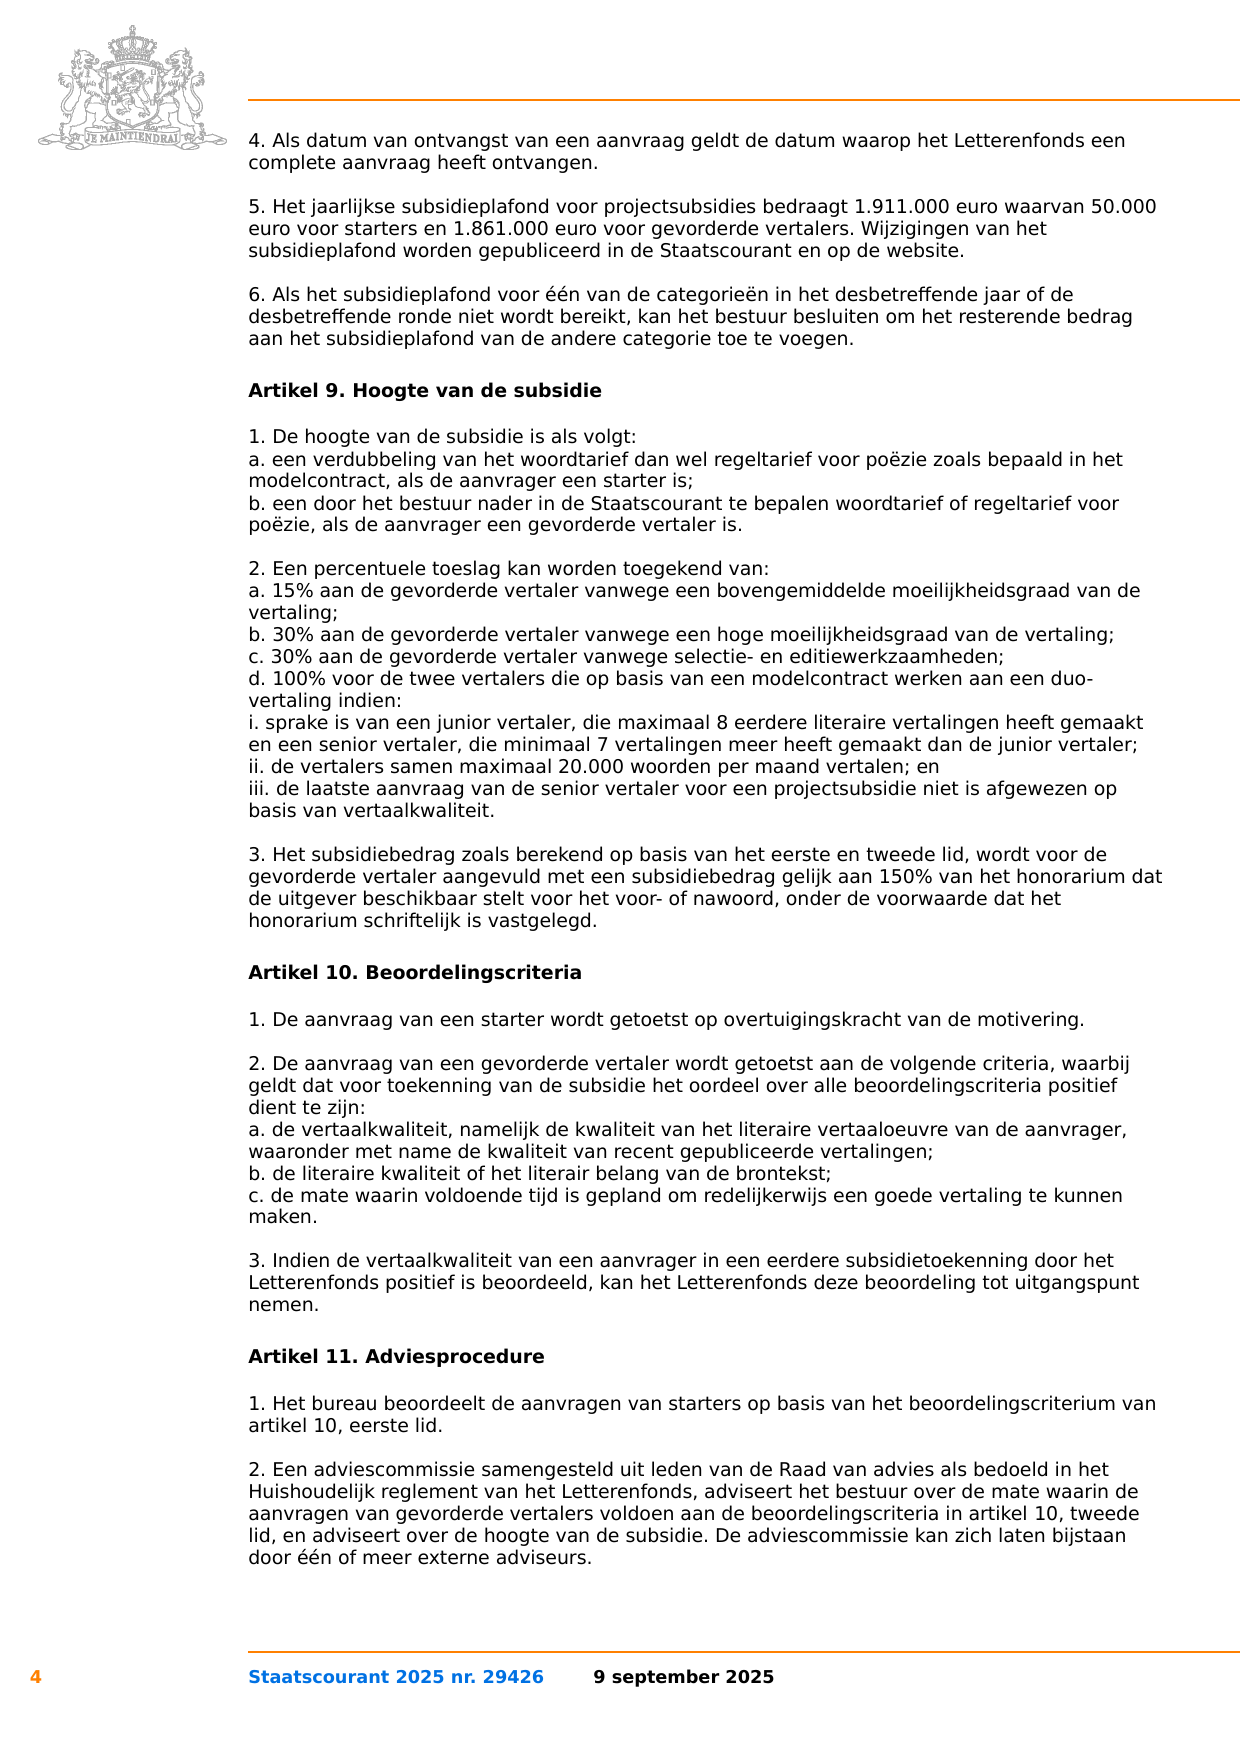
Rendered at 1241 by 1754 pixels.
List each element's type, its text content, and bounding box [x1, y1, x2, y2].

text 1. De aanvraag van een starter wordt getoetst op overtuigingskracht van de motivering. [248, 1009, 1163, 1031]
text ii. de vertalers samen maximaal 20.000 woorden per maand vertalen; en [248, 756, 1163, 778]
picture [38, 25, 227, 150]
text d. 100% voor de twee vertalers die op basis van een modelcontract werken aan een duo-vertaling indien: [248, 668, 1163, 712]
text 5. Het jaarlijkse subsidieplafond voor projectsubsidies bedraagt 1.911.000 euro waarvan 50.000 euro voor starters en 1.861.000 euro voor gevorderde vertalers. Wijzigingen van het subsidieplafond worden gepubliceerd in de Staatscourant en op de website. [248, 196, 1163, 262]
subtitle Artikel 11. Adviesprocedure [248, 1346, 1163, 1368]
text a. een verdubbeling van het woordtarief dan wel regeltarief voor poëzie zoals bepaald in het modelcontract, als de aanvrager een starter is; [248, 448, 1163, 492]
text 2. Een percentuele toeslag kan worden toegekend van: [248, 558, 1163, 580]
text 2. Een adviescommissie samengesteld uit leden van de Raad van advies als bedoeld in het Huishoudelijk reglement van het Letterenfonds, adviseert het bestuur over de mate waarin de aanvragen van gevorderde vertalers voldoen aan de beoordelingscriteria in artikel 10, tweede lid, en adviseert over de hoogte van de subsidie. De adviescommissie kan zich laten bijstaan door één of meer externe adviseurs. [248, 1459, 1163, 1569]
text 1. Het bureau beoordeelt de aanvragen van starters op basis van het beoordelingscriterium van artikel 10, eerste lid. [248, 1393, 1163, 1437]
text b. 30% aan de gevorderde vertaler vanwege een hoge moeilijkheidsgraad van de vertaling; [248, 624, 1163, 646]
text 4. Als datum van ontvangst van een aanvraag geldt de datum waarop het Letterenfonds een complete aanvraag heeft ontvangen. [248, 130, 1163, 174]
text 6. Als het subsidieplafond voor één van de categorieën in het desbetreffende jaar of de desbetreffende ronde niet wordt bereikt, kan het bestuur besluiten om het resterende bedrag aan het subsidieplafond van de andere categorie toe te voegen. [248, 283, 1163, 349]
text b. de literaire kwaliteit of het literair belang van de brontekst; [248, 1162, 1163, 1184]
text a. 15% aan de gevorderde vertaler vanwege een bovengemiddelde moeilijkheidsgraad van de vertaling; [248, 580, 1163, 624]
text c. 30% aan de gevorderde vertaler vanwege selectie- en editiewerkzaamheden; [248, 646, 1163, 668]
text 3. Het subsidiebedrag zoals berekend op basis van het eerste en tweede lid, wordt voor de gevorderde vertaler aangevuld met een subsidiebedrag gelijk aan 150% van het honorarium dat de uitgever beschikbaar stelt voor het voor- of nawoord, onder de voorwaarde dat het honorarium schriftelijk is vastgelegd. [248, 844, 1163, 932]
text b. een door het bestuur nader in de Staatscourant te bepalen woordtarief of regeltarief voor poëzie, als de aanvrager een gevorderde vertaler is. [248, 492, 1163, 536]
text 2. De aanvraag van een gevorderde vertaler wordt getoetst aan de volgende criteria, waarbij geldt dat voor toekenning van de subsidie het oordeel over alle beoordelingscriteria positief dient te zijn: [248, 1053, 1163, 1118]
text i. sprake is van een junior vertaler, die maximaal 8 eerdere literaire vertalingen heeft gemaakt en een senior vertaler, die minimaal 7 vertalingen meer heeft gemaakt dan de junior vertaler; [248, 712, 1163, 756]
text 1. De hoogte van de subsidie is als volgt: [248, 426, 1163, 448]
subtitle Artikel 9. Hoogte van de subsidie [248, 379, 1163, 401]
text iii. de laatste aanvraag van de senior vertaler voor een projectsubsidie niet is afgewezen op basis van vertaalkwaliteit. [248, 778, 1163, 822]
text c. de mate waarin voldoende tijd is gepland om redelijkerwijs een goede vertaling te kunnen maken. [248, 1184, 1163, 1228]
text 3. Indien de vertaalkwaliteit van een aanvrager in een eerdere subsidietoekenning door het Letterenfonds positief is beoordeeld, kan het Letterenfonds deze beoordeling tot uitgangspunt nemen. [248, 1250, 1163, 1316]
subtitle Artikel 10. Beoordelingscriteria [248, 962, 1163, 984]
text a. de vertaalkwaliteit, namelijk de kwaliteit van het literaire vertaaloeuvre van de aanvrager, waaronder met name de kwaliteit van recent gepubliceerde vertalingen; [248, 1118, 1163, 1162]
